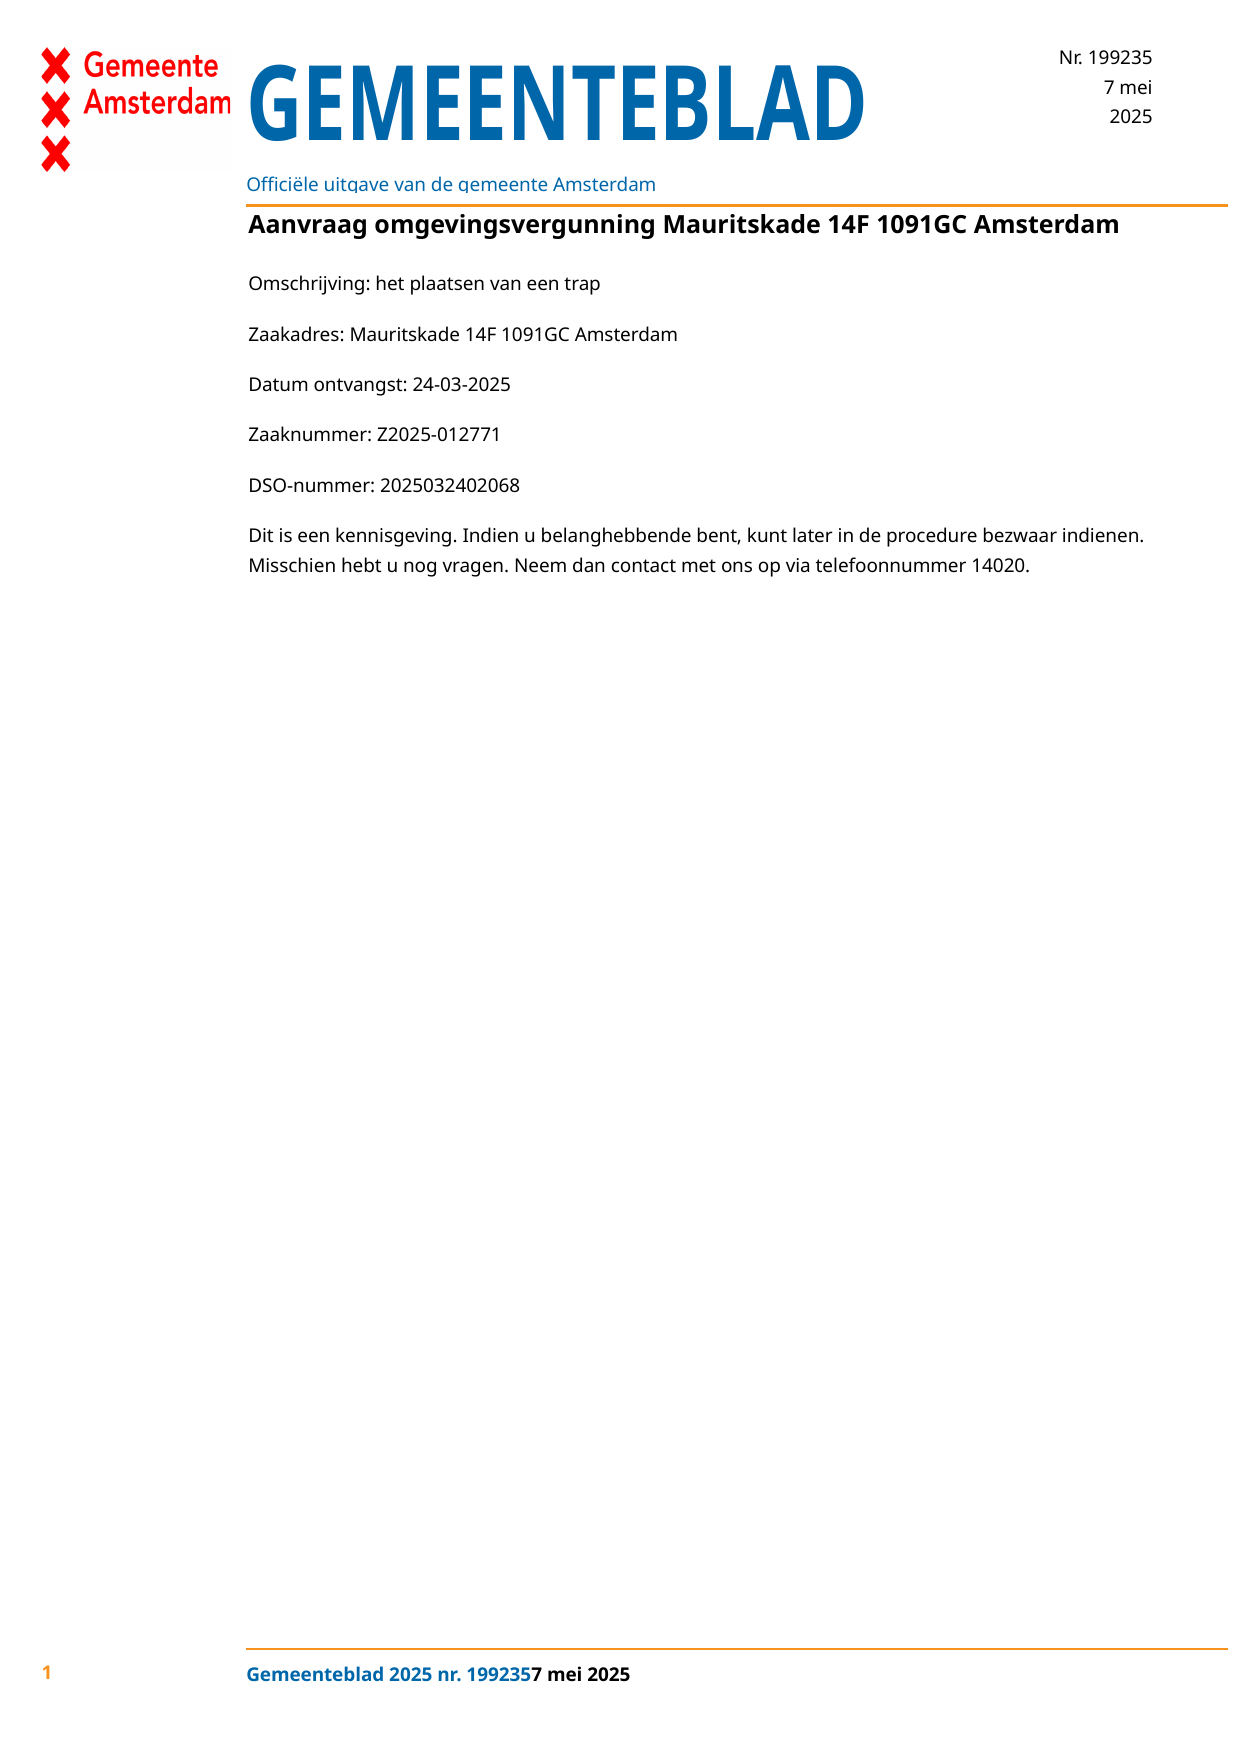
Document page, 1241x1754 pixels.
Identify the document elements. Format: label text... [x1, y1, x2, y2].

picture [41, 47, 231, 172]
text Aanvraag omgevingsvergunning Mauritskade 14F 1091GC Amsterdam [248, 207, 1152, 241]
text Zaakadres: Mauritskade 14F 1091GC Amsterdam [248, 321, 1152, 346]
text Omschrijving: het plaatsen van een trap [248, 270, 1152, 296]
text Datum ontvangst: 24-03-2025 [248, 371, 1152, 397]
text Dit is een kennisgeving. Indien u belanghebbende bent, kunt later in de procedure bezwaar indienen. Misschien hebt u nog vragen. Neem dan contact met ons op via telefoonnummer 14020. [248, 522, 1152, 578]
text DSO-nummer: 2025032402068 [248, 472, 1152, 498]
text Zaaknummer: Z2025-012771 [248, 422, 1152, 447]
